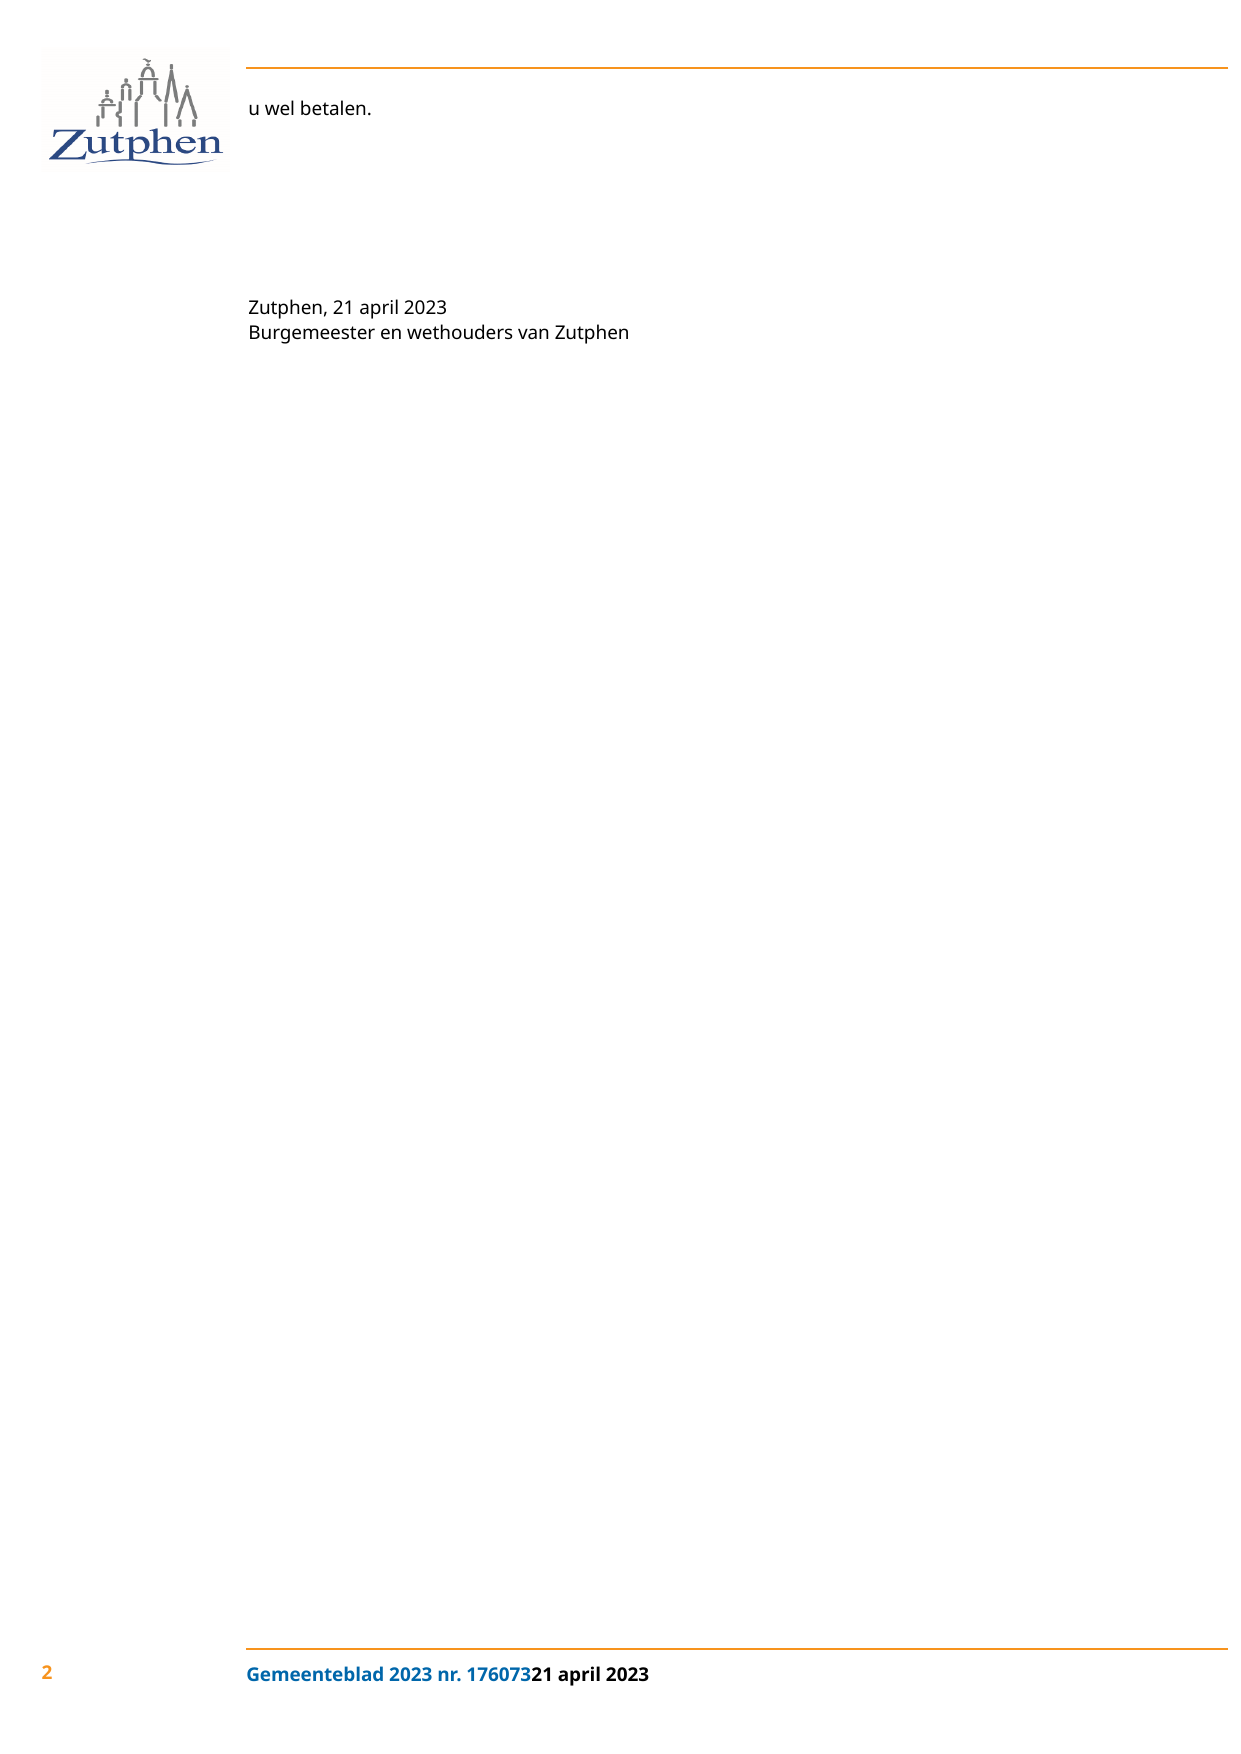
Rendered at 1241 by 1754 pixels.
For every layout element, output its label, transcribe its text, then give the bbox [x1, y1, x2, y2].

text Zutphen, 21 april 2023 [248, 294, 1152, 319]
text Burgemeester en wethouders van Zutphen [248, 319, 1152, 345]
text u wel betalen. [248, 95, 1152, 121]
picture [41, 47, 231, 172]
